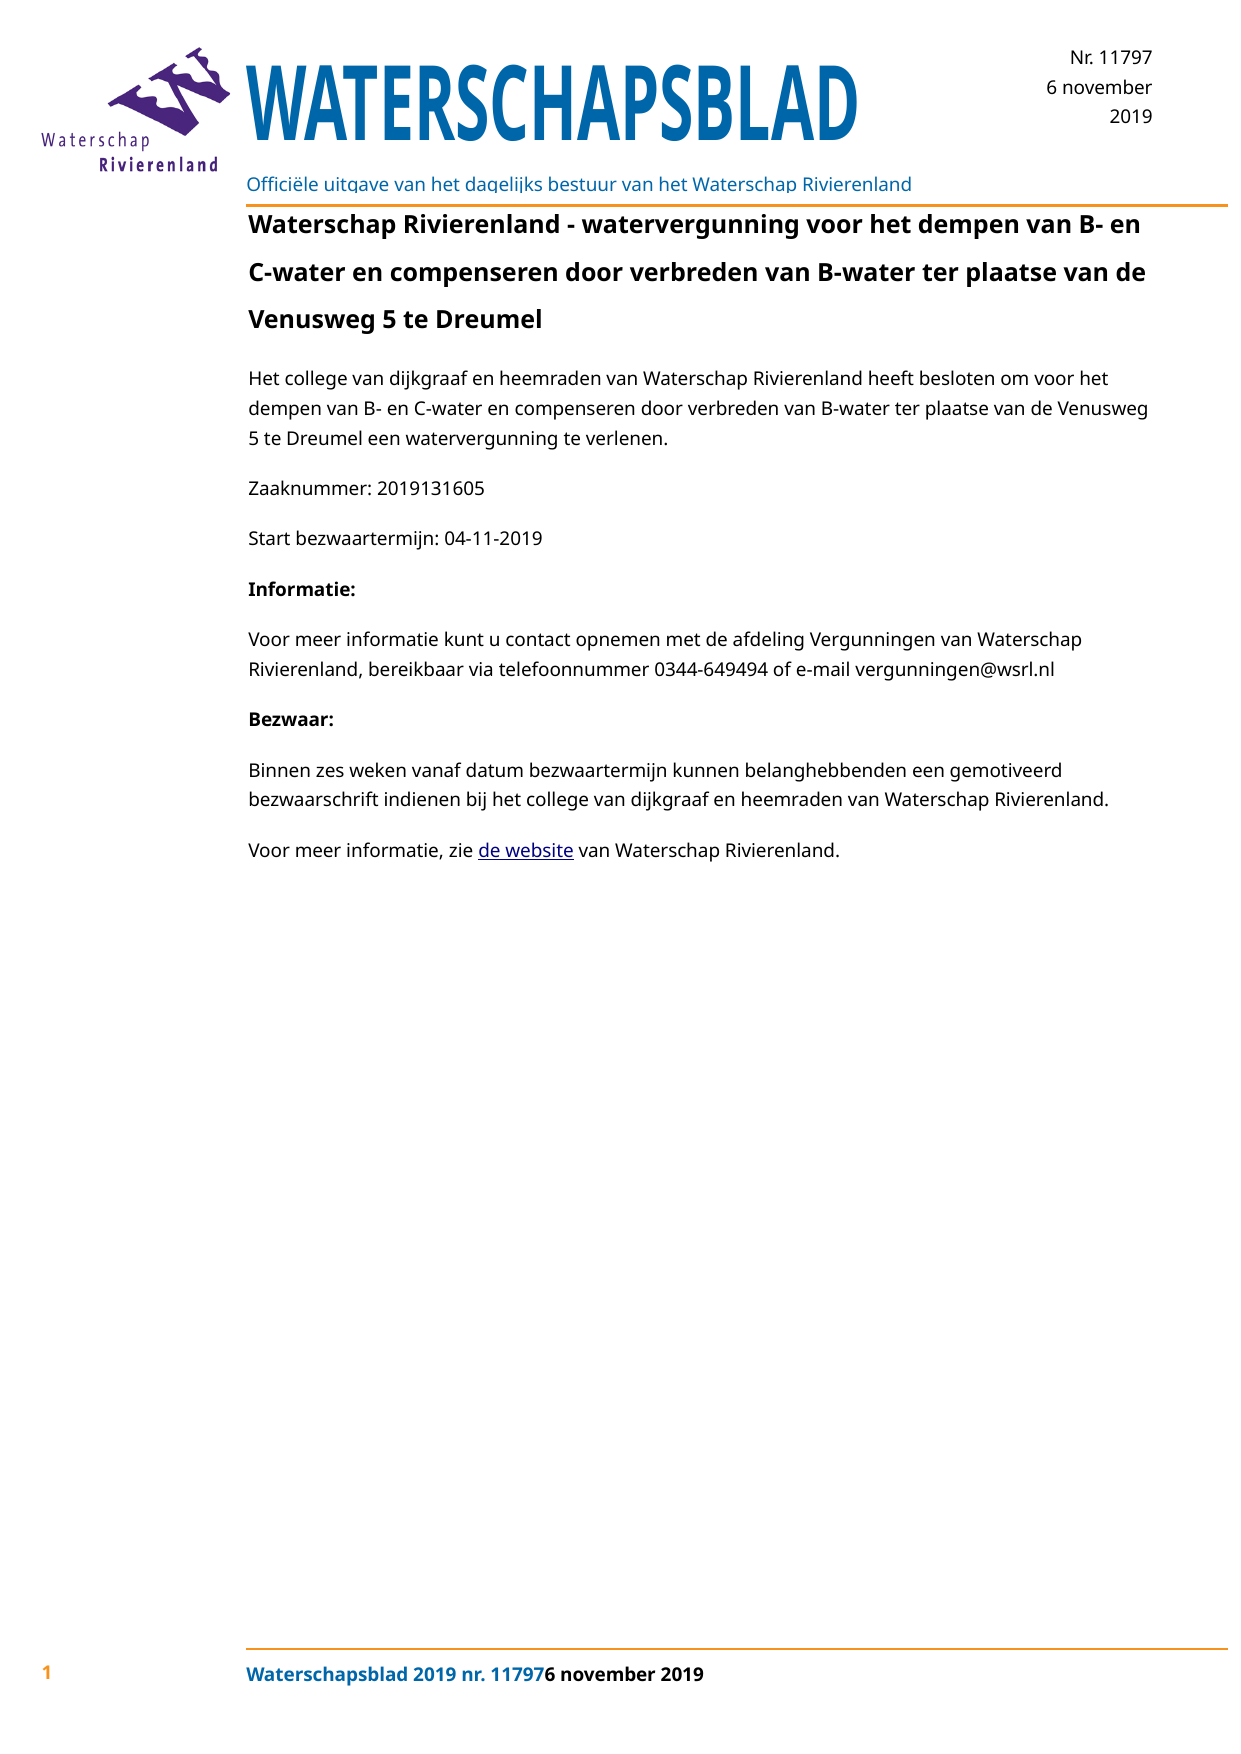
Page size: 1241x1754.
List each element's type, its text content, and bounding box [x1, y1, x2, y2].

text Informatie: [248, 576, 1152, 602]
text Zaaknummer: 2019131605 [248, 475, 1152, 501]
text Voor meer informatie, zie de website van Waterschap Rivierenland. [248, 837, 1152, 862]
text Waterschap Rivierenland - watervergunning voor het dempen van B- en C-water en compenseren door verbreden van B-water ter plaatse van de Venusweg 5 te Dreumel [248, 207, 1152, 336]
picture [41, 47, 231, 172]
text Het college van dijkgraaf en heemraden van Waterschap Rivierenland heeft besloten om voor het dempen van B- en C-water en compenseren door verbreden van B-water ter plaatse van de Venusweg 5 te Dreumel een watervergunning te verlenen. [248, 366, 1152, 450]
text Binnen zes weken vanaf datum bezwaartermijn kunnen belanghebbenden een gemotiveerd bezwaarschrift indienen bij het college van dijkgraaf en heemraden van Waterschap Rivierenland. [248, 757, 1152, 812]
text Voor meer informatie kunt u contact opnemen met de afdeling Vergunningen van Waterschap Rivierenland, bereikbaar via telefoonnummer 0344-649494 of e-mail vergunningen@wsrl.nl [248, 626, 1152, 682]
text Start bezwaartermijn: 04-11-2019 [248, 526, 1152, 551]
text Bezwaar: [248, 706, 1152, 732]
